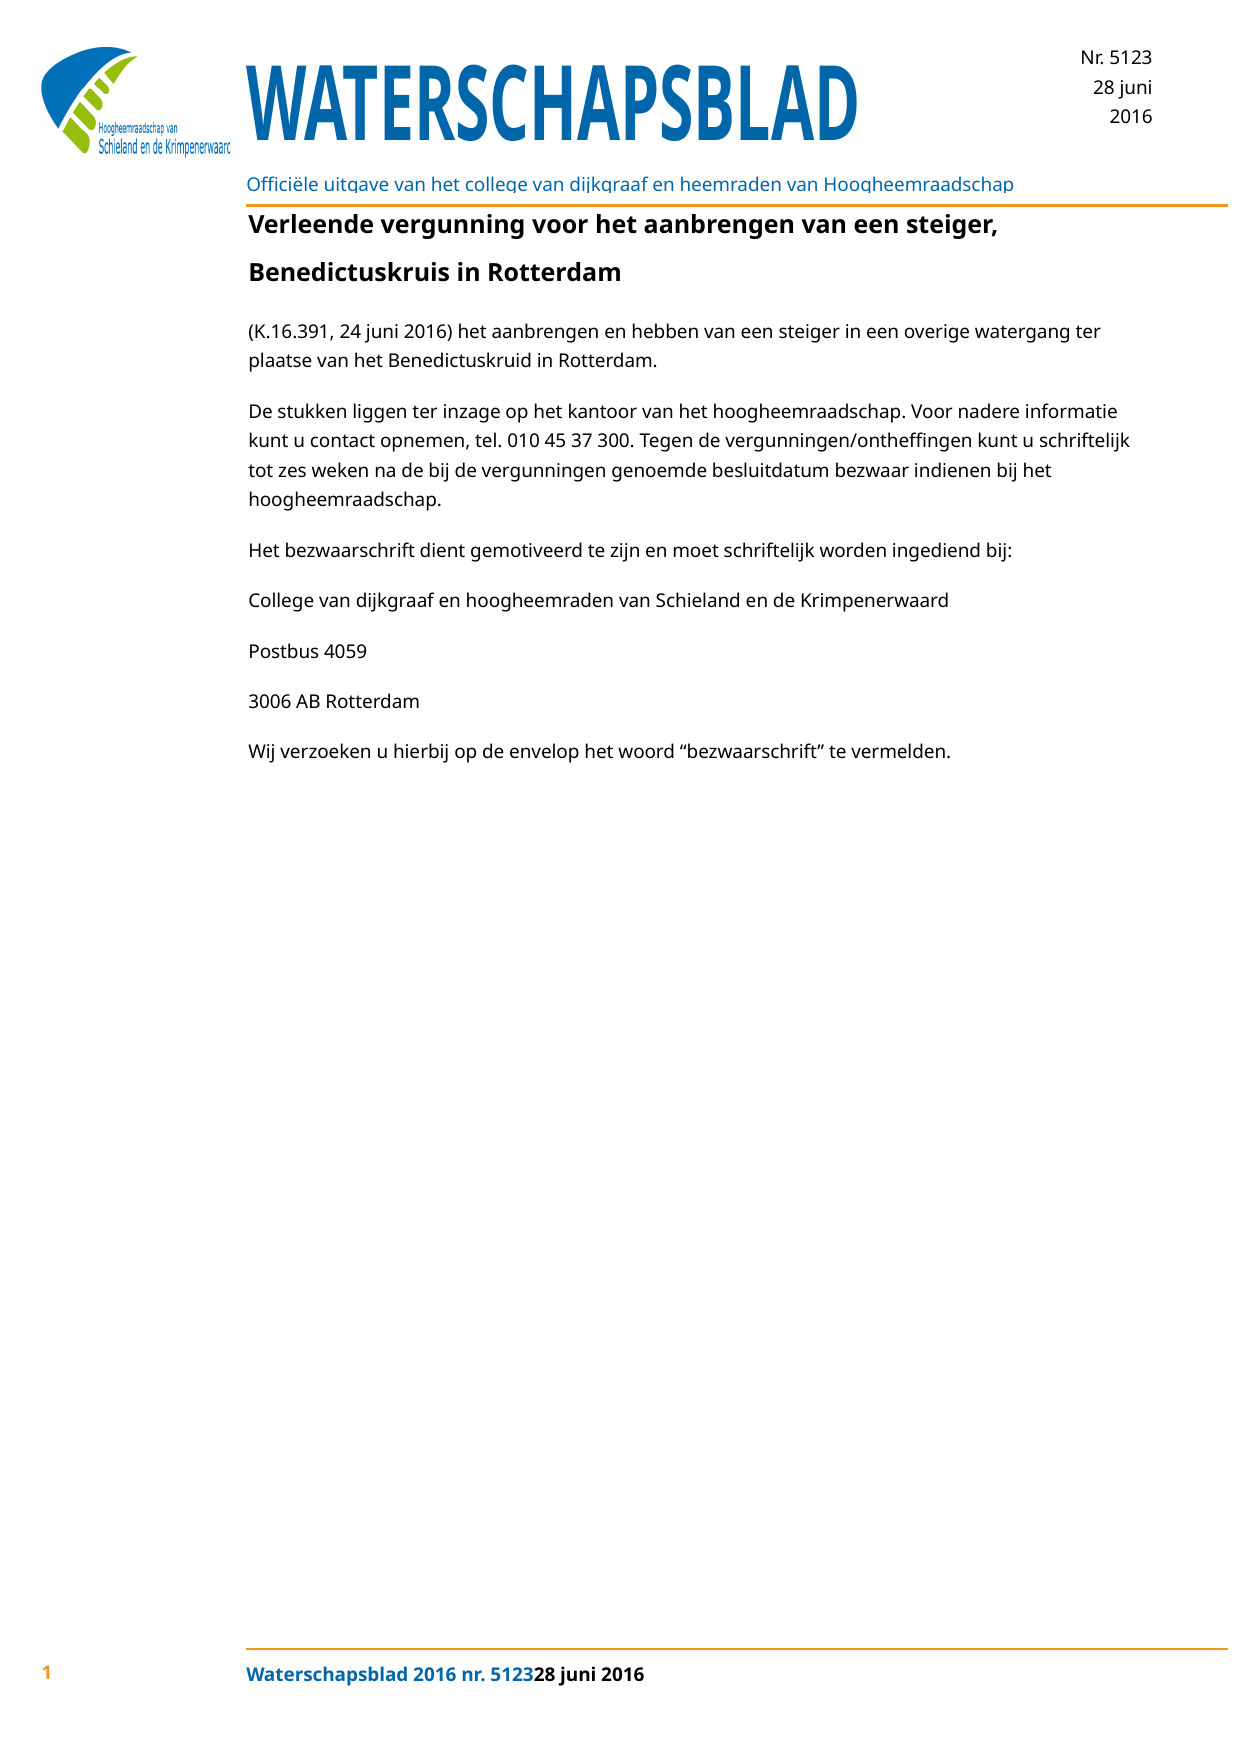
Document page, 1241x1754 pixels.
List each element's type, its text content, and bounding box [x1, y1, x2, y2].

text Verleende vergunning voor het aanbrengen van een steiger, Benedictuskruis in Rotterdam [248, 207, 1152, 288]
text Het bezwaarschrift dient gemotiveerd te zijn en moet schriftelijk worden ingediend bij: [248, 537, 1152, 563]
text 3006 AB Rotterdam [248, 688, 1152, 714]
text De stukken liggen ter inzage op het kantoor van het hoogheemraadschap. Voor nadere informatie kunt u contact opnemen, tel. 010 45 37 300. Tegen de vergunningen/ontheffingen kunt u schriftelijk tot zes weken na de bij de vergunningen genoemde besluitdatum bezwaar indienen bij het hoogheemraadschap. [248, 398, 1152, 512]
text College van dijkgraaf en hoogheemraden van Schieland en de Krimpenerwaard [248, 587, 1152, 613]
text (K.16.391, 24 juni 2016) het aanbrengen en hebben van een steiger in een overige watergang ter plaatse van het Benedictuskruid in Rotterdam. [248, 318, 1152, 373]
text Postbus 4059 [248, 638, 1152, 664]
text Wij verzoeken u hierbij op de envelop het woord “bezwaarschrift” te vermelden. [248, 739, 1152, 764]
picture [41, 47, 231, 172]
